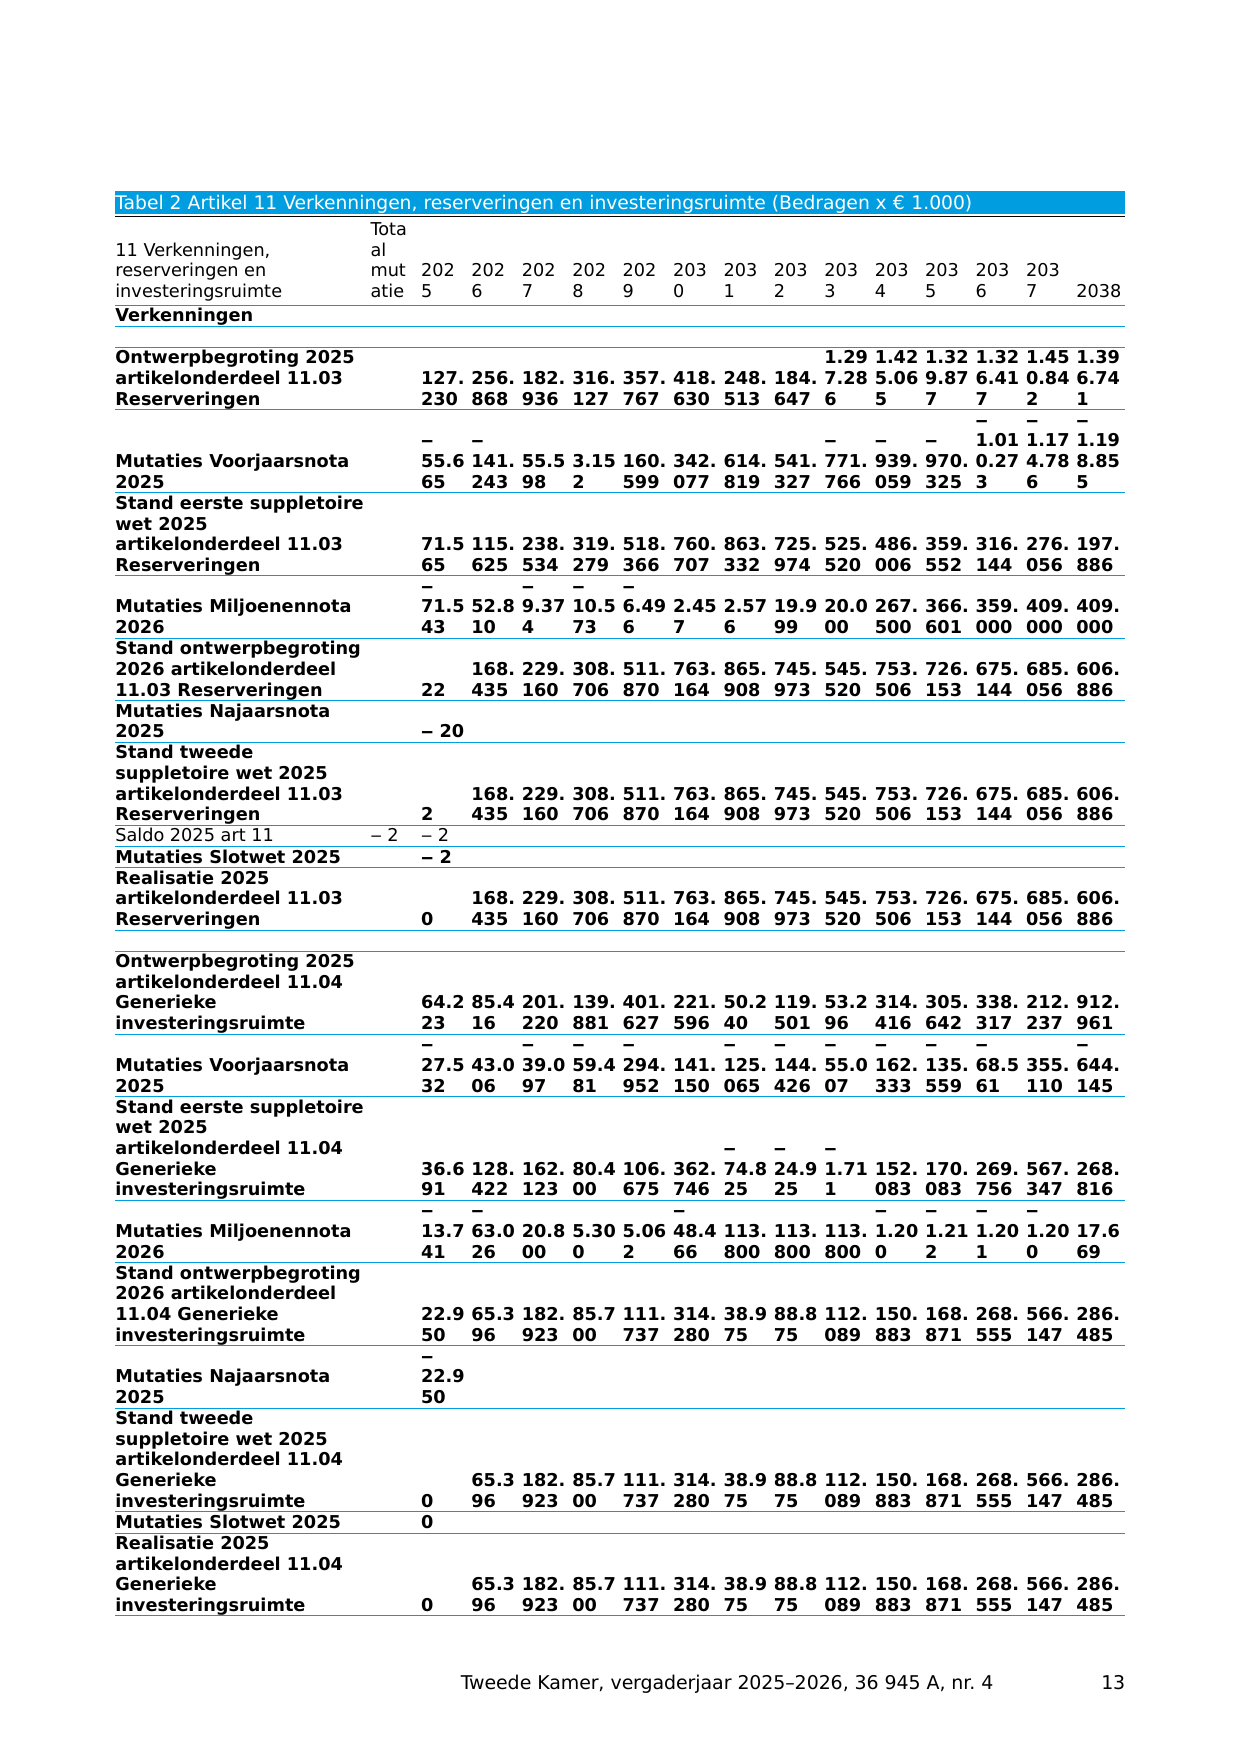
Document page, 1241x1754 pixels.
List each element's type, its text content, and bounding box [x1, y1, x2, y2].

table_cell [569, 931, 619, 951]
table_cell [368, 952, 418, 1034]
table_cell 38.975 [720, 1409, 771, 1511]
table_cell 675.144 [973, 639, 1023, 700]
table_cell Mutaties Voorjaarsnota 2025 [115, 1035, 367, 1096]
table_cell 150.883 [872, 1409, 922, 1511]
table_cell 152.083 [872, 1097, 922, 1200]
table_cell [872, 1346, 922, 1408]
table_cell 53.296 [821, 952, 872, 1034]
table_cell 85.700 [569, 1263, 619, 1345]
table_cell [368, 847, 418, 867]
table_cell ‒ 162.333 [872, 1035, 922, 1096]
table_cell ‒ 74.825 [720, 1097, 771, 1200]
table_cell ‒ 63.026 [468, 1201, 519, 1262]
table_cell 43.006 [468, 1035, 519, 1096]
table_cell 229.160 [519, 868, 569, 929]
table_cell [368, 1097, 418, 1200]
table_cell 2037 [1023, 217, 1073, 304]
table_cell [368, 868, 418, 929]
table_cell 19.999 [771, 576, 821, 638]
table_cell 20.000 [821, 576, 872, 638]
table_cell [569, 701, 619, 742]
table_cell ‒ 27.532 [418, 1035, 468, 1096]
table_cell [519, 847, 569, 867]
table_cell ‒ 1.201 [973, 1201, 1023, 1262]
table_cell 111.737 [620, 1409, 670, 1511]
table_cell 863.332 [720, 493, 771, 575]
table_cell [720, 1512, 771, 1532]
table_cell 2025 [418, 217, 468, 304]
table_cell 545.520 [821, 639, 872, 700]
table_cell [368, 327, 418, 347]
table_cell [973, 701, 1023, 742]
table_cell [821, 826, 872, 846]
table_cell ‒ 9.374 [519, 576, 569, 638]
table_cell 357.767 [620, 348, 670, 409]
table_cell 2034 [872, 217, 922, 304]
table_cell [872, 847, 922, 867]
table_cell 486.006 [872, 493, 922, 575]
table_cell 141.150 [670, 1035, 720, 1096]
table_cell [115, 931, 367, 951]
table_cell Mutaties Miljoenennota 2026 [115, 576, 367, 638]
table_cell Stand tweede suppletoire wet 2025 artikelonderdeel 11.03 Reserveringen [115, 743, 367, 825]
table_cell 52.810 [468, 576, 519, 638]
table_cell [973, 327, 1023, 347]
table_cell 286.485 [1073, 1534, 1125, 1615]
table_cell 745.973 [771, 639, 821, 700]
table_cell 2035 [922, 217, 972, 304]
table_cell [368, 1534, 418, 1615]
table_cell [1023, 327, 1073, 347]
table_cell [973, 826, 1023, 846]
table_cell 865.908 [720, 639, 771, 700]
table_cell [720, 327, 771, 347]
table_cell 0 [418, 1512, 468, 1532]
table_cell 355.110 [1023, 1035, 1073, 1096]
table_cell [821, 1346, 872, 1408]
table_cell [771, 1346, 821, 1408]
table_cell 675.144 [973, 868, 1023, 929]
table_cell Stand eerste suppletoire wet 2025 artikelonderdeel 11.04 Generieke investeringsruimte [115, 1097, 367, 1200]
table_cell 865.908 [720, 743, 771, 825]
table_cell 88.875 [771, 1409, 821, 1511]
table_cell [771, 826, 821, 846]
table_cell 0 [418, 1409, 468, 1511]
table_cell 541.327 [771, 410, 821, 492]
table_cell [821, 306, 872, 326]
table_cell 128.422 [468, 1097, 519, 1200]
table_cell ‒ 10.573 [569, 576, 619, 638]
table_cell [821, 931, 872, 951]
table_cell 2038 [1073, 217, 1125, 304]
table_cell ‒ 1.711 [821, 1097, 872, 1200]
table_cell ‒ 71.543 [418, 576, 468, 638]
table_cell 268.555 [973, 1263, 1023, 1345]
table_cell 308.706 [569, 868, 619, 929]
table_cell [973, 931, 1023, 951]
table_cell ‒ 141.243 [468, 410, 519, 492]
table_cell 17.669 [1073, 1201, 1125, 1262]
table_cell ‒ 6.496 [620, 576, 670, 638]
table_cell [922, 306, 972, 326]
table_cell [519, 931, 569, 951]
table_cell 112.089 [821, 1409, 872, 1511]
table_cell 212.237 [1023, 952, 1073, 1034]
table_cell 50.240 [720, 952, 771, 1034]
table_cell [1073, 327, 1125, 347]
table_cell 11 Verkenningen, reserveringen en investeringsruimte [115, 217, 367, 304]
table_cell [670, 701, 720, 742]
table_cell 2031 [720, 217, 771, 304]
table_cell Mutaties Najaarsnota 2025 [115, 701, 367, 742]
table_cell [368, 639, 418, 700]
table_cell 2029 [620, 217, 670, 304]
table_cell [872, 931, 922, 951]
table_cell 362.746 [670, 1097, 720, 1200]
table_cell 276.056 [1023, 493, 1073, 575]
table_cell ‒ 13.741 [418, 1201, 468, 1262]
table_cell [368, 1346, 418, 1408]
table_cell ‒ 294.952 [620, 1035, 670, 1096]
table_cell 113.800 [821, 1201, 872, 1262]
table_cell 760.707 [670, 493, 720, 575]
table_cell 685.056 [1023, 868, 1073, 929]
table_cell 139.881 [569, 952, 619, 1034]
table_cell 726.153 [922, 639, 972, 700]
table_cell [922, 931, 972, 951]
table_cell [771, 931, 821, 951]
table_cell 359.552 [922, 493, 972, 575]
table_cell 65.396 [468, 1263, 519, 1345]
table_cell [468, 1346, 519, 1408]
table_cell Totaal mutatie [368, 217, 418, 304]
table_cell [569, 826, 619, 846]
table_cell [720, 701, 771, 742]
table_cell 168.871 [922, 1263, 972, 1345]
table_cell 2.457 [670, 576, 720, 638]
table_cell [368, 1263, 418, 1345]
table_cell Mutaties Slotwet 2025 [115, 847, 367, 867]
table_cell [468, 327, 519, 347]
table_cell 182.923 [519, 1534, 569, 1615]
table_cell [821, 1512, 872, 1532]
table_cell ‒ 59.481 [569, 1035, 619, 1096]
table_cell 753.506 [872, 868, 922, 929]
table_cell [368, 410, 418, 492]
table_cell [569, 1346, 619, 1408]
table_cell 1.329.877 [922, 348, 972, 409]
table_cell ‒ 22.950 [418, 1346, 468, 1408]
table_cell [670, 1346, 720, 1408]
table_cell ‒ 55.007 [821, 1035, 872, 1096]
table_cell 319.279 [569, 493, 619, 575]
table_cell ‒ 48.466 [670, 1201, 720, 1262]
table_cell [771, 701, 821, 742]
table_cell 745.973 [771, 868, 821, 929]
table_cell [670, 1512, 720, 1532]
table_cell 0 [418, 868, 468, 929]
table_cell 182.923 [519, 1263, 569, 1345]
table_cell 286.485 [1073, 1409, 1125, 1511]
table_cell ‒ 1.200 [1023, 1201, 1073, 1262]
table_cell [922, 327, 972, 347]
table_cell 65.396 [468, 1534, 519, 1615]
table_cell [620, 1346, 670, 1408]
table_cell 2030 [670, 217, 720, 304]
table_cell 229.160 [519, 743, 569, 825]
table_cell ‒ 68.561 [973, 1035, 1023, 1096]
table_cell [468, 847, 519, 867]
table_cell [368, 493, 418, 575]
table_cell 401.627 [620, 952, 670, 1034]
table_cell 106.675 [620, 1097, 670, 1200]
table_cell ‒ 135.559 [922, 1035, 972, 1096]
table_cell Realisatie 2025 artikelonderdeel 11.03 Reserveringen [115, 868, 367, 929]
table_cell [418, 306, 468, 326]
table_cell 267.500 [872, 576, 922, 638]
table_cell [872, 1512, 922, 1532]
table_cell 316.144 [973, 493, 1023, 575]
table_cell 614.819 [720, 410, 771, 492]
table_cell [368, 306, 418, 326]
table_cell [922, 826, 972, 846]
table_cell [720, 306, 771, 326]
table_cell 221.596 [670, 952, 720, 1034]
table_cell [368, 701, 418, 742]
table_cell [872, 826, 922, 846]
table_cell 36.691 [418, 1097, 468, 1200]
table_cell 38.975 [720, 1534, 771, 1615]
table_cell [468, 701, 519, 742]
table_cell [519, 327, 569, 347]
table_cell [1073, 847, 1125, 867]
table_cell [821, 847, 872, 867]
table_cell 745.973 [771, 743, 821, 825]
table_cell [670, 847, 720, 867]
table_cell [1023, 826, 1073, 846]
table_cell 1.396.741 [1073, 348, 1125, 409]
table_cell [973, 1512, 1023, 1532]
table_cell 2032 [771, 217, 821, 304]
table_cell 268.555 [973, 1534, 1023, 1615]
table_cell 342.077 [670, 410, 720, 492]
table_cell [519, 1346, 569, 1408]
table_cell 316.127 [569, 348, 619, 409]
table_cell 168.871 [922, 1534, 972, 1615]
table_cell 111.737 [620, 1263, 670, 1345]
table_cell 2.576 [720, 576, 771, 638]
table_cell Mutaties Najaarsnota 2025 [115, 1346, 367, 1408]
table_cell 182.936 [519, 348, 569, 409]
table_cell Ontwerpbegroting 2025 artikelonderdeel 11.03 Reserveringen [115, 348, 367, 409]
table_cell [1073, 701, 1125, 742]
table_cell 606.886 [1073, 639, 1125, 700]
table_cell 111.737 [620, 1534, 670, 1615]
table_cell 763.164 [670, 743, 720, 825]
table_cell [620, 701, 670, 742]
table_cell 182.923 [519, 1409, 569, 1511]
table_cell [1023, 931, 1073, 951]
table_cell Mutaties Voorjaarsnota 2025 [115, 410, 367, 492]
table_cell 119.501 [771, 952, 821, 1034]
table_cell ‒ 1.010.273 [973, 410, 1023, 492]
table_cell 269.756 [973, 1097, 1023, 1200]
table_cell 1.450.842 [1023, 348, 1073, 409]
table_cell ‒ 1.174.786 [1023, 410, 1073, 492]
table_cell [569, 1512, 619, 1532]
table_cell 2027 [519, 217, 569, 304]
table_cell 308.706 [569, 743, 619, 825]
table_cell ‒ 1.200 [872, 1201, 922, 1262]
table_cell Verkenningen [115, 306, 367, 326]
table_cell [418, 931, 468, 951]
table_cell ‒ 970.325 [922, 410, 972, 492]
table_cell [1023, 1346, 1073, 1408]
table_cell [368, 1035, 418, 1096]
table_cell ‒ 2 [418, 847, 468, 867]
table_cell [670, 931, 720, 951]
table_cell [922, 1346, 972, 1408]
table_cell 71.565 [418, 493, 468, 575]
table_cell 566.147 [1023, 1534, 1073, 1615]
table_cell 85.700 [569, 1409, 619, 1511]
table_cell 314.280 [670, 1534, 720, 1615]
table_cell 1.425.065 [872, 348, 922, 409]
table_cell 314.280 [670, 1409, 720, 1511]
table_cell 763.164 [670, 639, 720, 700]
table_cell 359.000 [973, 576, 1023, 638]
table_cell [720, 931, 771, 951]
table_cell 1.326.417 [973, 348, 1023, 409]
table_cell [1073, 826, 1125, 846]
table_cell ‒ 39.097 [519, 1035, 569, 1096]
table_cell 675.144 [973, 743, 1023, 825]
table_cell ‒ 2 [418, 826, 468, 846]
table_cell [569, 847, 619, 867]
table_cell 286.485 [1073, 1263, 1125, 1345]
table_cell [519, 1512, 569, 1532]
table_cell 115.625 [468, 493, 519, 575]
table_cell ‒ 144.426 [771, 1035, 821, 1096]
table_cell [1073, 931, 1125, 951]
table_cell [1023, 1512, 1073, 1532]
table_cell 511.870 [620, 639, 670, 700]
table_cell Stand eerste suppletoire wet 2025 artikelonderdeel 11.03 Reserveringen [115, 493, 367, 575]
table_cell 20.800 [519, 1201, 569, 1262]
table_cell 685.056 [1023, 639, 1073, 700]
table_cell 2036 [973, 217, 1023, 304]
table_cell Saldo 2025 art 11 [115, 826, 367, 846]
table_cell 85.700 [569, 1534, 619, 1615]
table_cell [620, 931, 670, 951]
table_cell 201.220 [519, 952, 569, 1034]
table_cell ‒ 1.212 [922, 1201, 972, 1262]
table_cell 0 [418, 1534, 468, 1615]
table_cell 566.147 [1023, 1263, 1073, 1345]
table_cell [368, 576, 418, 638]
table_cell 162.123 [519, 1097, 569, 1200]
table_cell 64.223 [418, 952, 468, 1034]
table_cell 366.601 [922, 576, 972, 638]
table_cell [872, 327, 922, 347]
table_cell 305.642 [922, 952, 972, 1034]
table_cell [468, 931, 519, 951]
table_cell [670, 327, 720, 347]
table_cell 2033 [821, 217, 872, 304]
table_cell 314.416 [872, 952, 922, 1034]
table_cell [519, 826, 569, 846]
table_cell 567.347 [1023, 1097, 1073, 1200]
table_cell 112.089 [821, 1534, 872, 1615]
table_cell [821, 701, 872, 742]
table_cell 268.555 [973, 1409, 1023, 1511]
table_cell 127.230 [418, 348, 468, 409]
table_cell [519, 306, 569, 326]
table_cell [1073, 1512, 1125, 1532]
table_cell ‒ 644.145 [1073, 1035, 1125, 1096]
table_cell [1073, 1346, 1125, 1408]
table_cell [771, 327, 821, 347]
table_cell [468, 826, 519, 846]
table_cell 338.317 [973, 952, 1023, 1034]
table_cell 268.816 [1073, 1097, 1125, 1200]
table_cell [569, 306, 619, 326]
table_cell 113.800 [771, 1201, 821, 1262]
table_cell [1023, 701, 1073, 742]
table_cell [368, 931, 418, 951]
table_cell 170.083 [922, 1097, 972, 1200]
table_cell Mutaties Miljoenennota 2026 [115, 1201, 367, 1262]
table_cell 197.886 [1073, 493, 1125, 575]
table_cell [720, 1346, 771, 1408]
table_cell 606.886 [1073, 743, 1125, 825]
table_cell 168.435 [468, 639, 519, 700]
table_cell 566.147 [1023, 1409, 1073, 1511]
table_cell 525.520 [821, 493, 872, 575]
table_cell ‒ 20 [418, 701, 468, 742]
table_cell [1023, 847, 1073, 867]
table_cell 865.908 [720, 868, 771, 929]
table_cell 65.396 [468, 1409, 519, 1511]
table_cell [115, 327, 367, 347]
table_cell 726.153 [922, 868, 972, 929]
table_cell 184.647 [771, 348, 821, 409]
table_cell [973, 306, 1023, 326]
table_cell 418.630 [670, 348, 720, 409]
table_cell 168.435 [468, 868, 519, 929]
table_cell 725.974 [771, 493, 821, 575]
table_cell [922, 1512, 972, 1532]
table_cell [368, 1201, 418, 1262]
table_cell [973, 1346, 1023, 1408]
table_cell [418, 327, 468, 347]
table_cell ‒ 125.065 [720, 1035, 771, 1096]
table_cell ‒ 24.925 [771, 1097, 821, 1200]
table_cell 5.300 [569, 1201, 619, 1262]
table_cell [973, 847, 1023, 867]
table_cell 80.400 [569, 1097, 619, 1200]
table_cell 150.883 [872, 1263, 922, 1345]
table_cell 912.961 [1073, 952, 1125, 1034]
table_cell [620, 327, 670, 347]
table_cell [872, 701, 922, 742]
table_cell 1.297.286 [821, 348, 872, 409]
table_cell Mutaties Slotwet 2025 [115, 1512, 367, 1532]
table_cell ‒ 55.665 [418, 410, 468, 492]
table_cell 113.800 [720, 1201, 771, 1262]
table_cell [620, 847, 670, 867]
table_cell ‒ 1.198.855 [1073, 410, 1125, 492]
table_cell 511.870 [620, 743, 670, 825]
table_cell 229.160 [519, 639, 569, 700]
table_cell Realisatie 2025 artikelonderdeel 11.04 Generieke investeringsruimte [115, 1534, 367, 1615]
table_cell [922, 701, 972, 742]
table_cell [519, 701, 569, 742]
table_cell 308.706 [569, 639, 619, 700]
table_cell [670, 826, 720, 846]
table_cell 2026 [468, 217, 519, 304]
table_cell [771, 847, 821, 867]
table_cell 150.883 [872, 1534, 922, 1615]
table_cell 5.062 [620, 1201, 670, 1262]
table_cell [569, 327, 619, 347]
table_cell 88.875 [771, 1263, 821, 1345]
table_cell [620, 826, 670, 846]
table_cell [720, 847, 771, 867]
table_cell 3.152 [569, 410, 619, 492]
table_cell 22.950 [418, 1263, 468, 1345]
table_cell 409.000 [1073, 576, 1125, 638]
table_cell [620, 306, 670, 326]
table_cell 38.975 [720, 1263, 771, 1345]
table_cell [771, 306, 821, 326]
table_cell 753.506 [872, 639, 922, 700]
table_cell Ontwerpbegroting 2025 artikelonderdeel 11.04 Generieke investeringsruimte [115, 952, 367, 1034]
table_cell [620, 1512, 670, 1532]
table_cell [468, 1512, 519, 1532]
table_cell 606.886 [1073, 868, 1125, 929]
table_cell 160.599 [620, 410, 670, 492]
table_cell [468, 306, 519, 326]
table_cell 55.598 [519, 410, 569, 492]
table_cell 238.534 [519, 493, 569, 575]
table_cell [368, 1512, 418, 1532]
table_cell Stand ontwerpbegroting 2026 artikelonderdeel 11.04 Generieke investeringsruimte [115, 1263, 367, 1345]
table_cell 518.366 [620, 493, 670, 575]
table_cell 726.153 [922, 743, 972, 825]
table_cell 685.056 [1023, 743, 1073, 825]
table_cell [1023, 306, 1073, 326]
table_cell ‒ 939.059 [872, 410, 922, 492]
table_cell 763.164 [670, 868, 720, 929]
table_cell 248.513 [720, 348, 771, 409]
table_cell 2028 [569, 217, 619, 304]
table_cell 314.280 [670, 1263, 720, 1345]
table_cell [368, 348, 418, 409]
table_cell 2 [418, 743, 468, 825]
table_cell 112.089 [821, 1263, 872, 1345]
table_cell 85.416 [468, 952, 519, 1034]
table_cell 168.435 [468, 743, 519, 825]
table_cell 88.875 [771, 1534, 821, 1615]
table_cell Stand ontwerpbegroting 2026 artikelonderdeel 11.03 Reserveringen [115, 639, 367, 700]
table_cell Stand tweede suppletoire wet 2025 artikelonderdeel 11.04 Generieke investeringsruimte [115, 1409, 367, 1511]
table_cell 168.871 [922, 1409, 972, 1511]
table_cell ‒ 771.766 [821, 410, 872, 492]
table_cell [872, 306, 922, 326]
table_cell 511.870 [620, 868, 670, 929]
table_cell [368, 1409, 418, 1511]
table_cell ‒ 2 [368, 826, 418, 846]
table_cell 545.520 [821, 868, 872, 929]
table_cell 22 [418, 639, 468, 700]
table_cell [821, 327, 872, 347]
table_cell [368, 743, 418, 825]
table_cell [771, 1512, 821, 1532]
table_cell 409.000 [1023, 576, 1073, 638]
table_cell [670, 306, 720, 326]
table_cell 256.868 [468, 348, 519, 409]
table_cell [922, 847, 972, 867]
table_cell 753.506 [872, 743, 922, 825]
table_cell [1073, 306, 1125, 326]
table_cell [720, 826, 771, 846]
table_cell 545.520 [821, 743, 872, 825]
